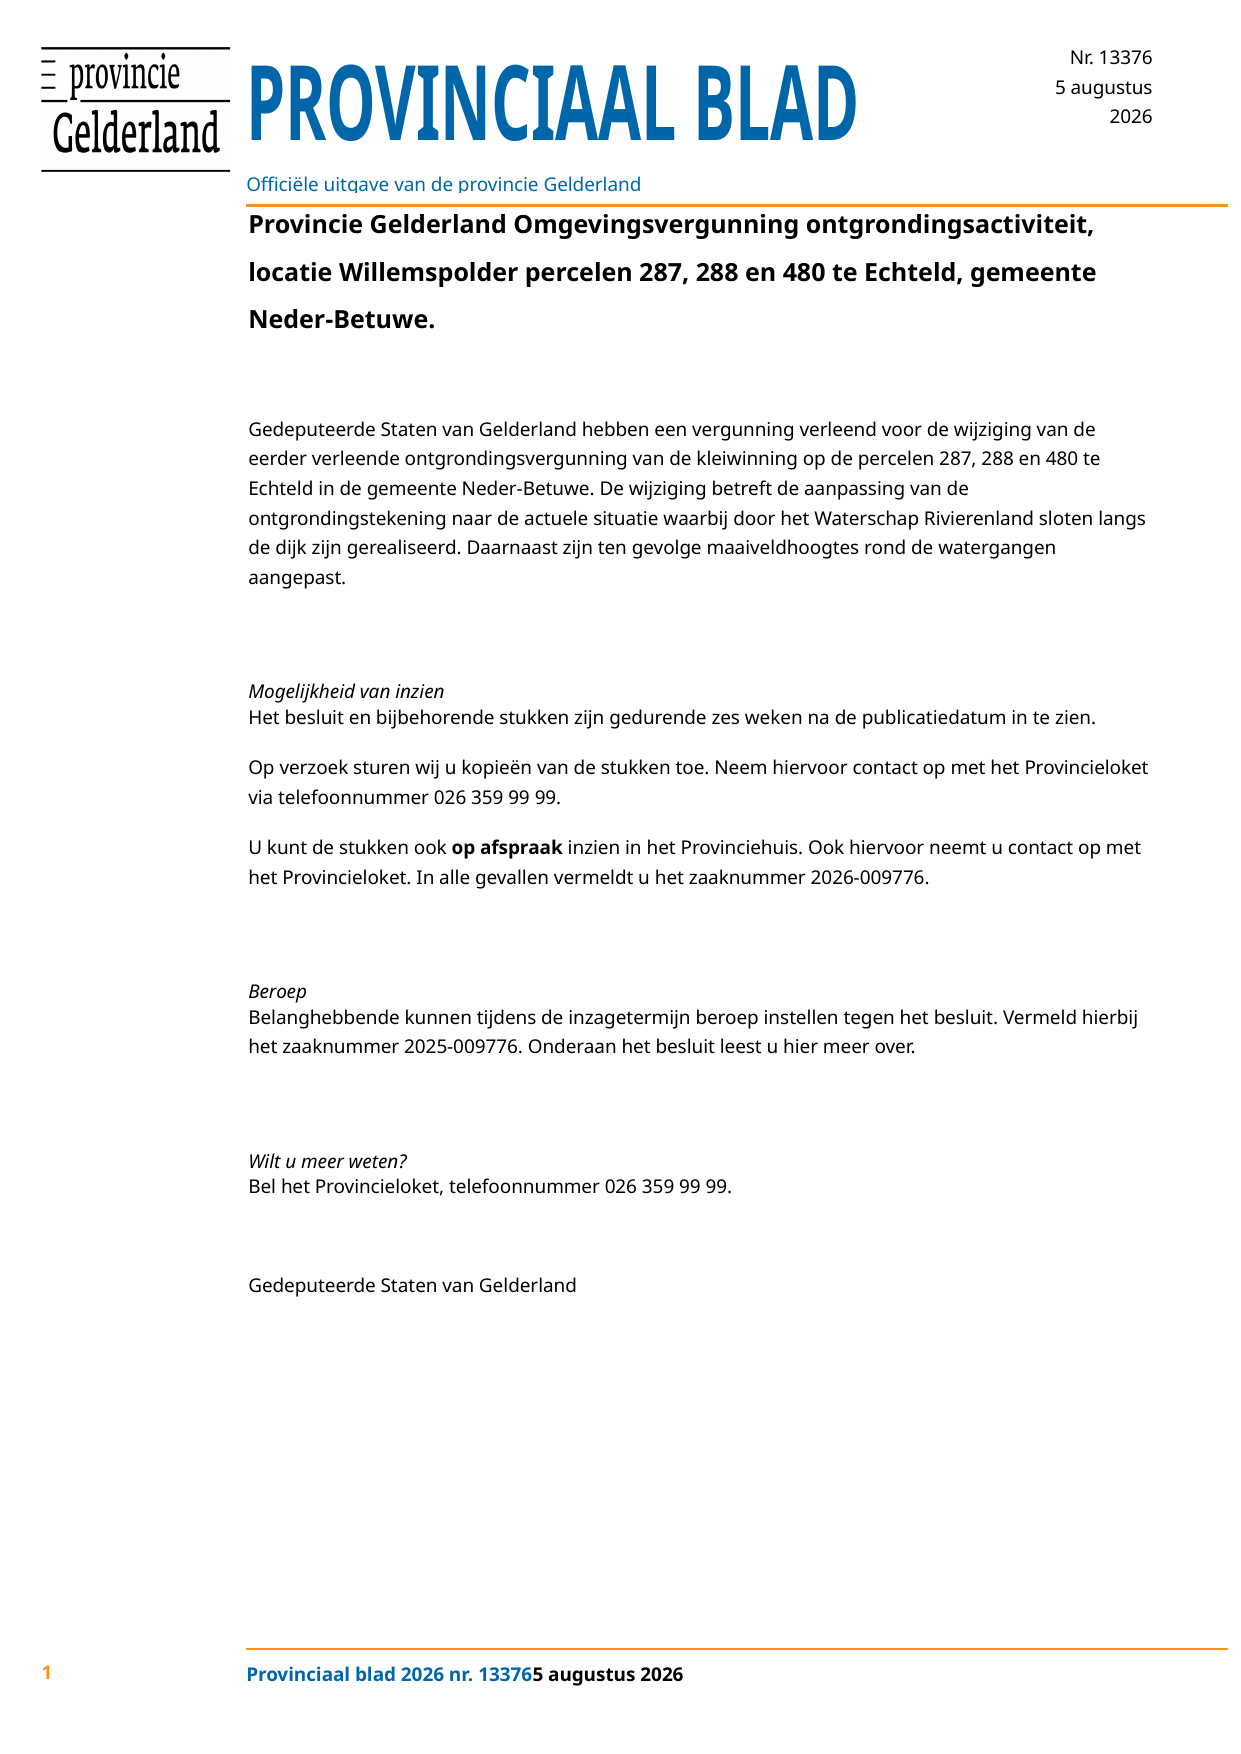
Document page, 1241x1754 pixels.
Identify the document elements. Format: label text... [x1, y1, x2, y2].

text Gedeputeerde Staten van Gelderland hebben een vergunning verleend voor de wijziging van de eerder verleende ontgrondingsvergunning van de kleiwinning op de percelen 287, 288 en 480 te Echteld in de gemeente Neder-Betuwe. De wijziging betreft de aanpassing van de ontgrondingstekening naar de actuele situatie waarbij door het Waterschap Rivierenland sloten langs de dijk zijn gerealiseerd. Daarnaast zijn ten gevolge maaiveldhoogtes rond de watergangen aangepast. [248, 416, 1152, 589]
text Wilt u meer weten? [248, 1148, 1152, 1174]
text U kunt de stukken ook op afspraak inzien in het Provinciehuis. Ook hiervoor neemt u contact op met het Provincieloket. In alle gevallen vermeldt u het zaaknummer 2026-009776. [248, 834, 1152, 890]
text Gedeputeerde Staten van Gelderland [248, 1272, 1152, 1298]
text Beroep [248, 978, 1152, 1004]
text Bel het Provincieloket, telefoonnummer 026 359 99 99. [248, 1174, 1152, 1199]
picture [41, 47, 231, 172]
text Belanghebbende kunnen tijdens de inzagetermijn beroep instellen tegen het besluit. Vermeld hierbij het zaaknummer 2025-009776. Onderaan het besluit leest u hier meer over. [248, 1004, 1152, 1059]
text Mogelijkheid van inzien [248, 678, 1152, 704]
text Het besluit en bijbehorende stukken zijn gedurende zes weken na de publicatiedatum in te zien. [248, 704, 1152, 730]
text Op verzoek sturen wij u kopieën van de stukken toe. Neem hiervoor contact op met het Provincieloket via telefoonnummer 026 359 99 99. [248, 754, 1152, 810]
text Provincie Gelderland Omgevingsvergunning ontgrondingsactiviteit, locatie Willemspolder percelen 287, 288 en 480 te Echteld, gemeente Neder-Betuwe. [248, 207, 1152, 336]
